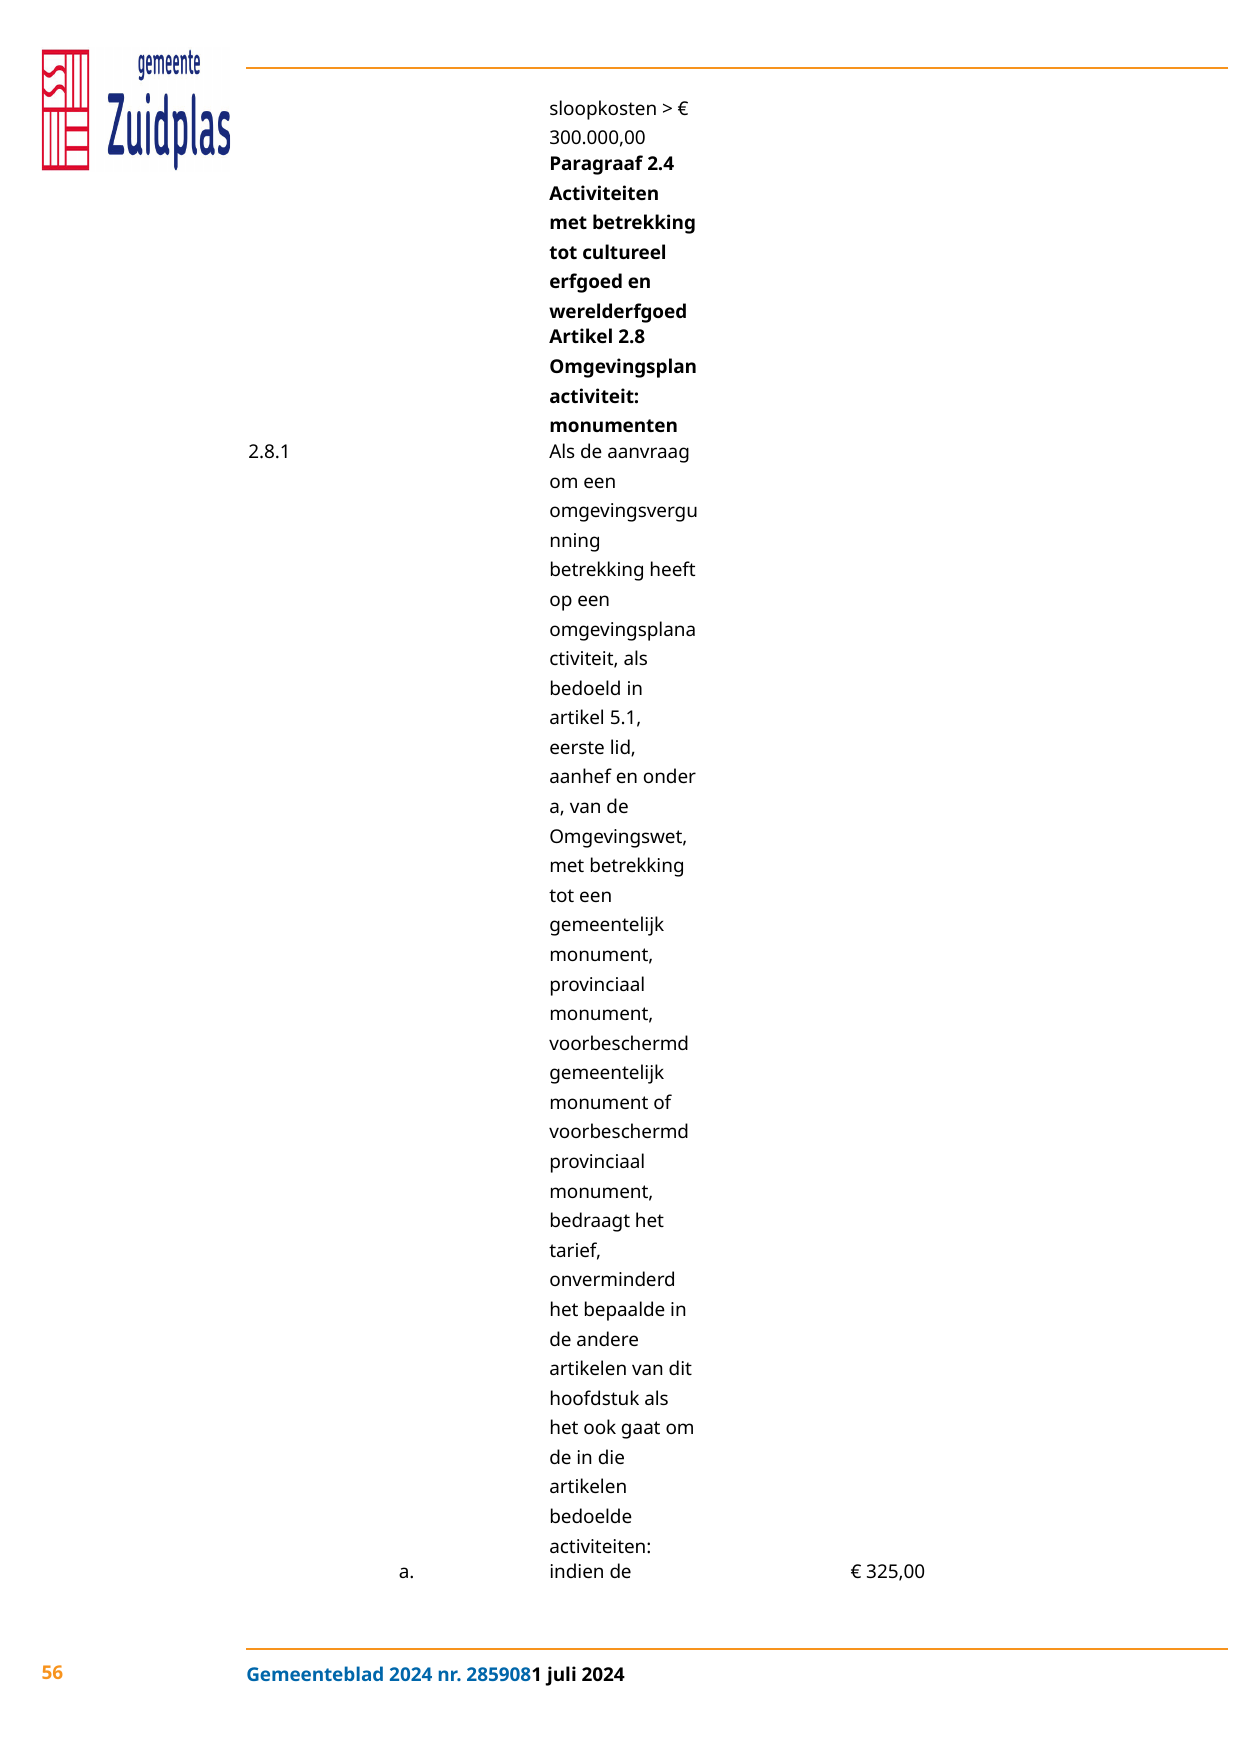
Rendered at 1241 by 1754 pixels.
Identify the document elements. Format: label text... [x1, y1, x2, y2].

table_cell a. [399, 1559, 549, 1584]
table_cell [850, 438, 1001, 1558]
table_cell [248, 150, 398, 324]
table_cell Als de aanvraag om een omgevingsvergunning betrekking heeft op een omgevingsplanactiviteit, als bedoeld in artikel 5.1, eerste lid, aanhef en onder a, van de Omgevingswet, met betrekking tot een gemeentelijk monument, provinciaal monument, voorbeschermd gemeentelijk monument of voorbeschermd provinciaal monument, bedraagt het tarief, onverminderd het bepaalde in de andere artikelen van dit hoofdstuk als het ook gaat om de in die artikelen bedoelde activiteiten: [549, 438, 700, 1558]
table_cell [700, 438, 850, 1558]
table_cell sloopkosten > € 300.000,00 [549, 95, 700, 150]
table_cell [850, 95, 1001, 150]
table_cell € 325,00 [850, 1559, 1001, 1584]
table_cell [1001, 150, 1152, 324]
table_cell Artikel 2.8 Omgevingsplanactiviteit: monumenten [549, 324, 700, 438]
table_cell [399, 150, 549, 324]
table_cell [399, 324, 549, 438]
table_cell [700, 1559, 850, 1584]
table_cell [1001, 324, 1152, 438]
table_cell [1001, 1559, 1152, 1584]
table_cell [700, 150, 850, 324]
table_cell [1001, 95, 1152, 150]
table_cell [248, 1559, 398, 1584]
table_cell [1001, 438, 1152, 1558]
table_cell [248, 324, 398, 438]
table_cell [700, 324, 850, 438]
table_cell [850, 324, 1001, 438]
table_cell 2.8.1 [248, 438, 398, 1558]
table_cell [700, 95, 850, 150]
table_cell [399, 438, 549, 1558]
table_cell indien de [549, 1559, 700, 1584]
table_cell [399, 95, 549, 150]
table_cell [850, 150, 1001, 324]
picture [41, 47, 231, 172]
table_cell Paragraaf 2.4 Activiteiten met betrekking tot cultureel erfgoed en werelderfgoed [549, 150, 700, 324]
table_cell [248, 95, 398, 150]
